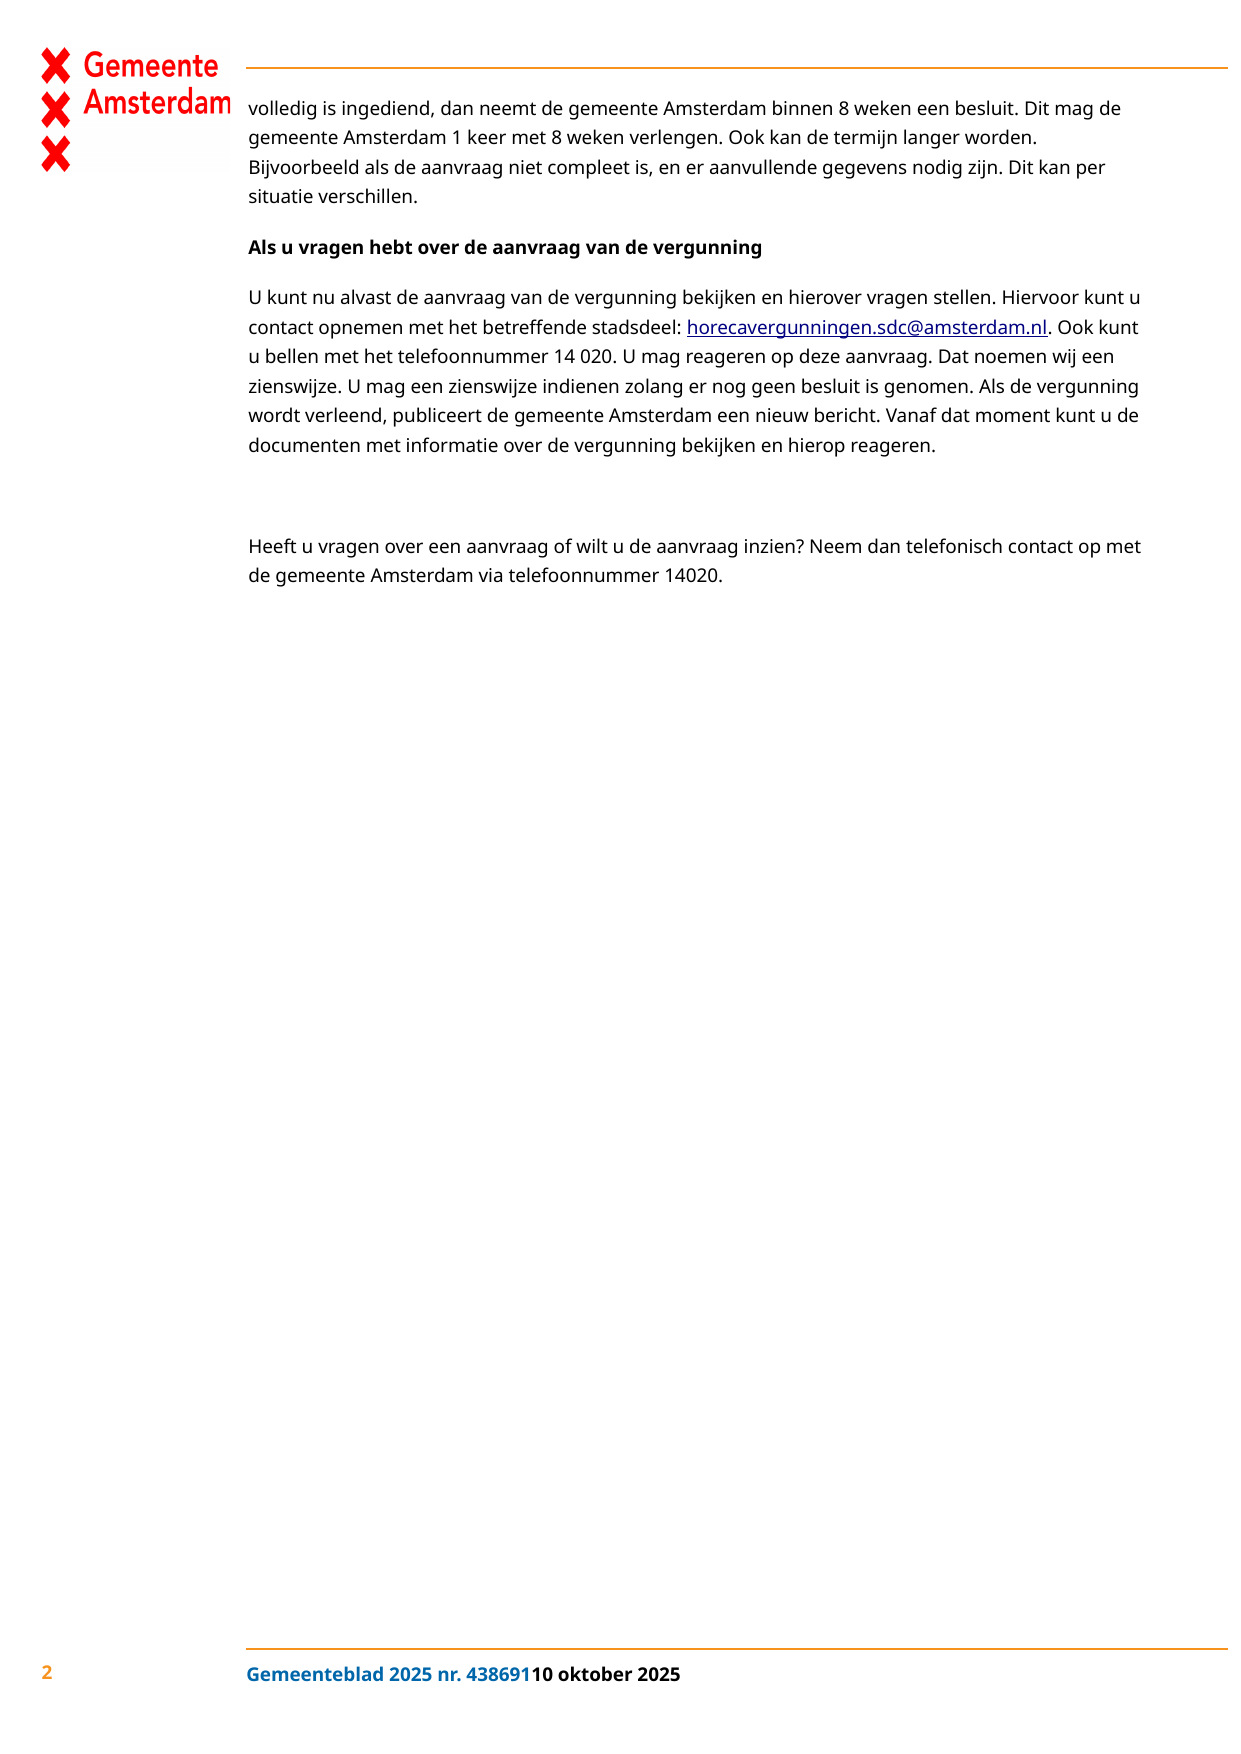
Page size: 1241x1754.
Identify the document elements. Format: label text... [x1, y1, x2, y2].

text Als u vragen hebt over de aanvraag van de vergunning [248, 234, 1152, 260]
text volledig is ingediend, dan neemt de gemeente Amsterdam binnen 8 weken een besluit. Dit mag de gemeente Amsterdam 1 keer met 8 weken verlengen. Ook kan de termijn langer worden. Bijvoorbeeld als de aanvraag niet compleet is, en er aanvullende gegevens nodig zijn. Dit kan per situatie verschillen. [248, 95, 1152, 209]
picture [41, 47, 231, 172]
text Heeft u vragen over een aanvraag of wilt u de aanvraag inzien? Neem dan telefonisch contact op met de gemeente Amsterdam via telefoonnummer 14020. [248, 533, 1152, 588]
text U kunt nu alvast de aanvraag van de vergunning bekijken en hierover vragen stellen. Hiervoor kunt u contact opnemen met het betreffende stadsdeel: horecavergunningen.sdc@amsterdam.nl. Ook kunt u bellen met het telefoonnummer 14 020. U mag reageren op deze aanvraag. Dat noemen wij een zienswijze. U mag een zienswijze indienen zolang er nog geen besluit is genomen. Als de vergunning wordt verleend, publiceert de gemeente Amsterdam een nieuw bericht. Vanaf dat moment kunt u de documenten met informatie over de vergunning bekijken en hierop reageren. [248, 284, 1152, 458]
